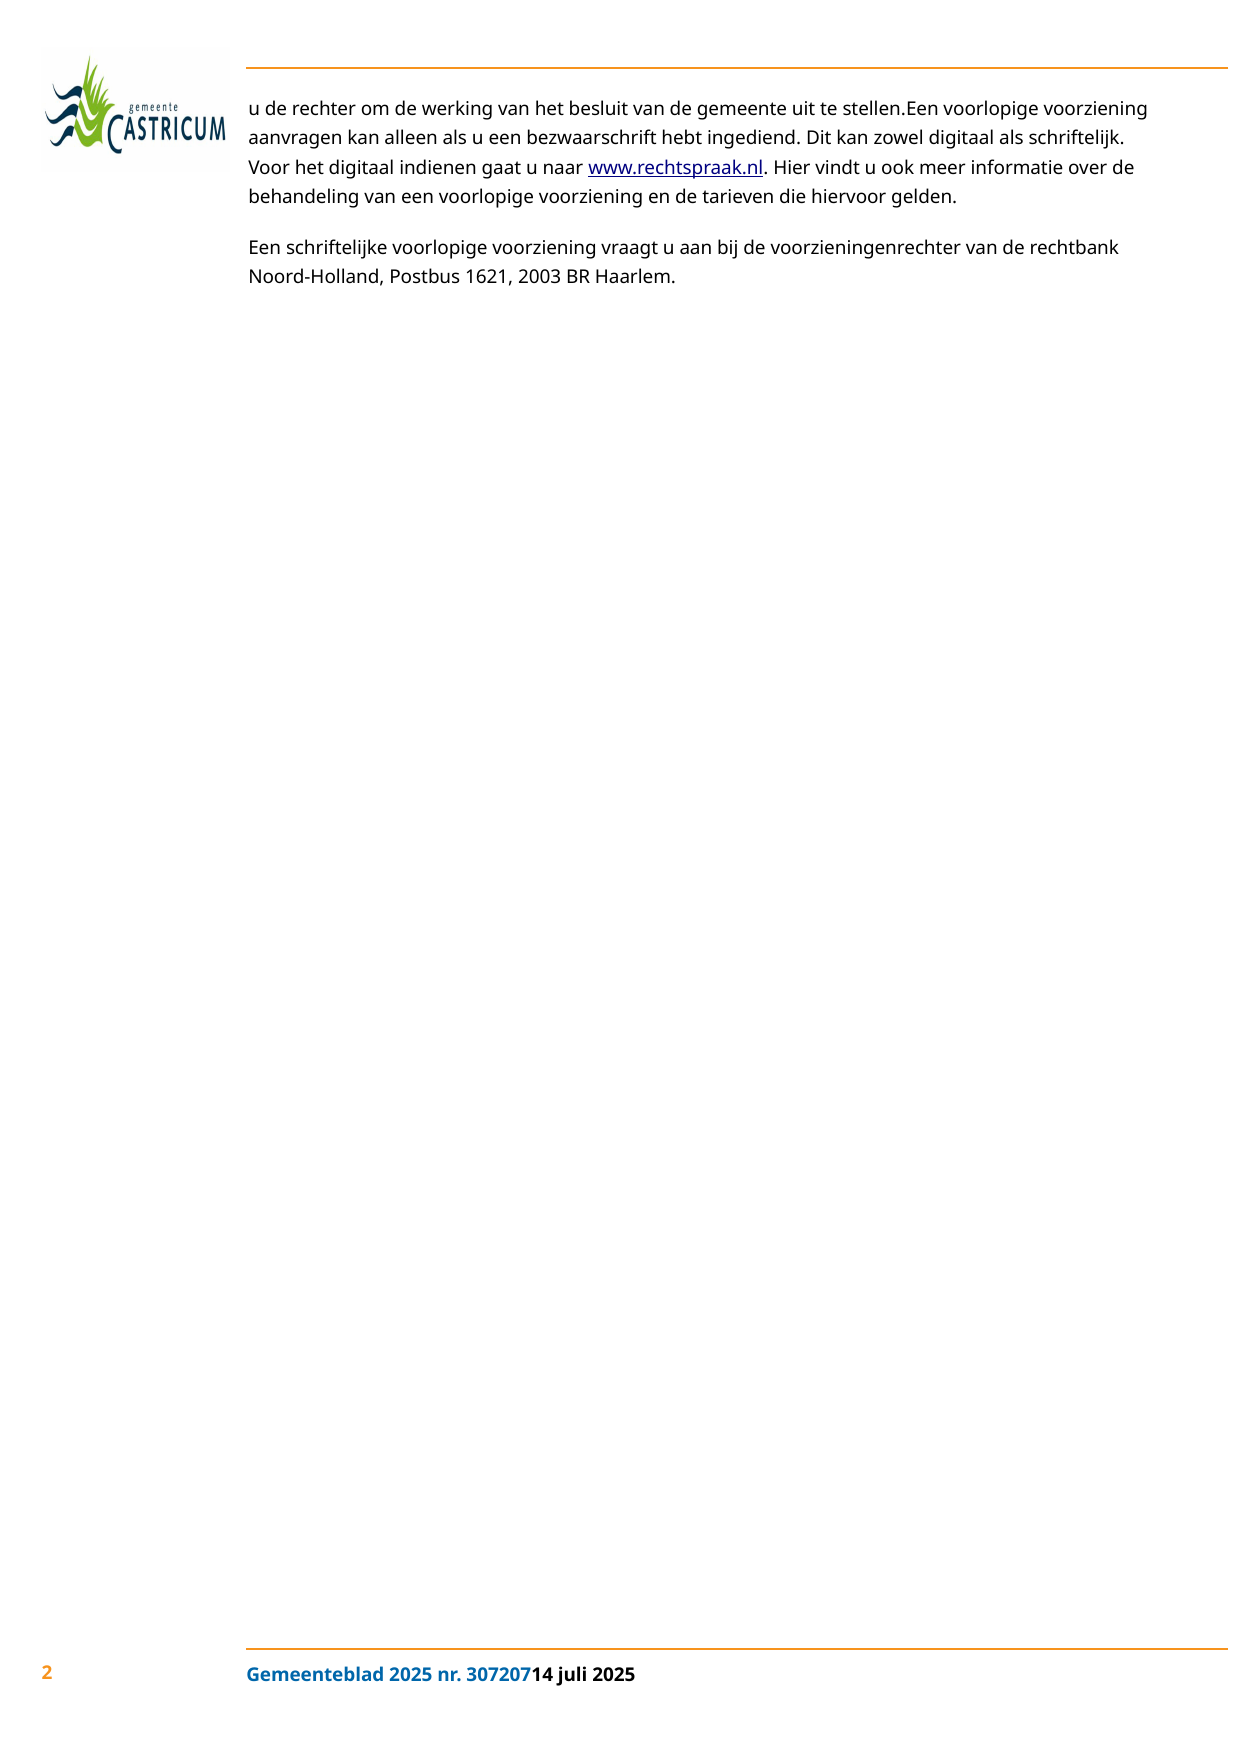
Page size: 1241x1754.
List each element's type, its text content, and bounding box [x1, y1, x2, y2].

picture [41, 47, 231, 172]
text Een schriftelijke voorlopige voorziening vraagt u aan bij de voorzieningenrechter van de rechtbank Noord-Holland, Postbus 1621, 2003 BR Haarlem. [248, 234, 1152, 289]
text u de rechter om de werking van het besluit van de gemeente uit te stellen.Een voorlopige voorziening aanvragen kan alleen als u een bezwaarschrift hebt ingediend. Dit kan zowel digitaal als schriftelijk. Voor het digitaal indienen gaat u naar www.rechtspraak.nl. Hier vindt u ook meer informatie over de behandeling van een voorlopige voorziening en de tarieven die hiervoor gelden. [248, 95, 1152, 209]
